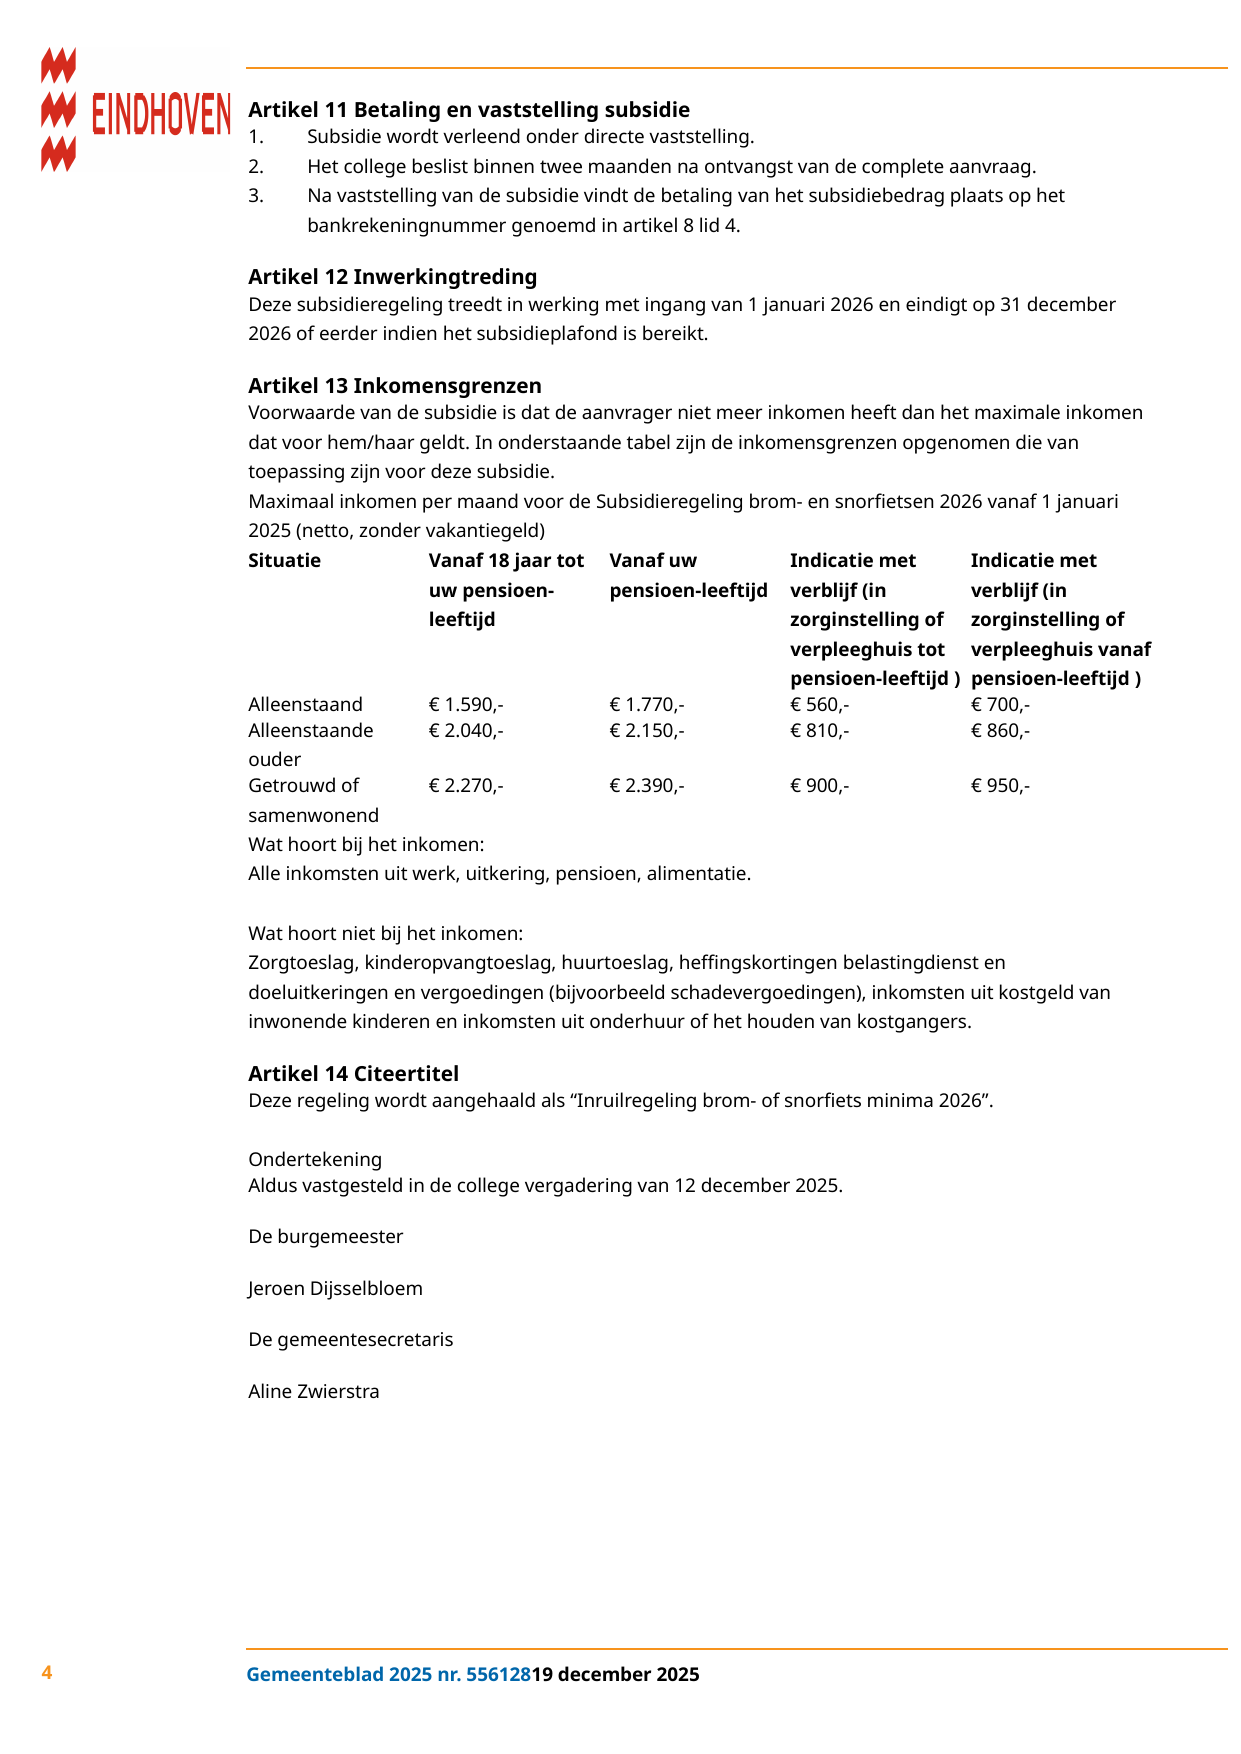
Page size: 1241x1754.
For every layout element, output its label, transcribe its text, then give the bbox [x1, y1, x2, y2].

text Artikel 11 Betaling en vaststelling subsidie [248, 95, 1152, 123]
text Ondertekening [248, 1146, 1152, 1172]
table_cell € 1.770,- [609, 691, 790, 717]
text De burgemeester [248, 1224, 1152, 1249]
text Alle inkomsten uit werk, uitkering, pensioen, alimentatie. [248, 861, 1152, 886]
table_cell Getrouwd of samenwonend [248, 773, 429, 828]
table_cell € 900,- [790, 773, 971, 828]
text Aldus vastgesteld in de college vergadering van 12 december 2025. [248, 1172, 1152, 1198]
table_cell € 1.590,- [429, 691, 609, 717]
text Artikel 12 Inwerkingtreding [248, 262, 1152, 291]
table_cell € 2.390,- [609, 773, 790, 828]
table_cell € 860,- [971, 717, 1152, 772]
table_header Vanaf 18 jaar tot uw pensioen-leeftijd [429, 547, 609, 691]
list Subsidie wordt verleend onder directe vaststelling. [248, 123, 1152, 149]
text Deze regeling wordt aangehaald als “Inruilregeling brom- of snorfiets minima 2026”. [248, 1087, 1152, 1113]
table_cell € 810,- [790, 717, 971, 772]
table_header Indicatie met verblijf (in zorginstelling of verpleeghuis vanaf pensioen-leeftijd ) [971, 547, 1152, 691]
table_header Indicatie met verblijf (in zorginstelling of verpleeghuis tot pensioen-leeftijd ) [790, 547, 971, 691]
table_cell € 2.270,- [429, 773, 609, 828]
text De gemeentesecretaris [248, 1327, 1152, 1352]
text Zorgtoeslag, kinderopvangtoeslag, huurtoeslag, heffingskortingen belastingdienst en doeluitkeringen en vergoedingen (bijvoorbeeld schadevergoedingen), inkomsten uit kostgeld van inwonende kinderen en inkomsten uit onderhuur of het houden van kostgangers. [248, 949, 1152, 1034]
table_header Vanaf uw pensioen-leeftijd [609, 547, 790, 691]
text Aline Zwierstra [248, 1378, 1152, 1404]
table_cell € 2.040,- [429, 717, 609, 772]
text Artikel 14 Citeertitel [248, 1059, 1152, 1087]
text Maximaal inkomen per maand voor de Subsidieregeling brom- en snorfietsen 2026 vanaf 1 januari 2025 (netto, zonder vakantiegeld) [248, 488, 1152, 543]
text Artikel 13 Inkomensgrenzen [248, 371, 1152, 399]
table_cell Alleenstaande ouder [248, 717, 429, 772]
picture [41, 47, 231, 172]
table_cell € 700,- [971, 691, 1152, 717]
table_cell Alleenstaand [248, 691, 429, 717]
table_header Situatie [248, 547, 429, 691]
list Na vaststelling van de subsidie vindt de betaling van het subsidiebedrag plaats op het bankrekeningnummer genoemd in artikel 8 lid 4. [248, 182, 1152, 238]
text Voorwaarde van de subsidie is dat de aanvrager niet meer inkomen heeft dan het maximale inkomen dat voor hem/haar geldt. In onderstaande tabel zijn de inkomensgrenzen opgenomen die van toepassing zijn voor deze subsidie. [248, 399, 1152, 484]
text Jeroen Dijsselbloem [248, 1275, 1152, 1301]
table_cell € 950,- [971, 773, 1152, 828]
text Wat hoort bij het inkomen: [248, 831, 1152, 857]
text Wat hoort niet bij het inkomen: [248, 920, 1152, 945]
table_cell € 560,- [790, 691, 971, 717]
text Deze subsidieregeling treedt in werking met ingang van 1 januari 2026 en eindigt op 31 december 2026 of eerder indien het subsidieplafond is bereikt. [248, 291, 1152, 346]
list Het college beslist binnen twee maanden na ontvangst van de complete aanvraag. [248, 153, 1152, 178]
table_cell € 2.150,- [609, 717, 790, 772]
